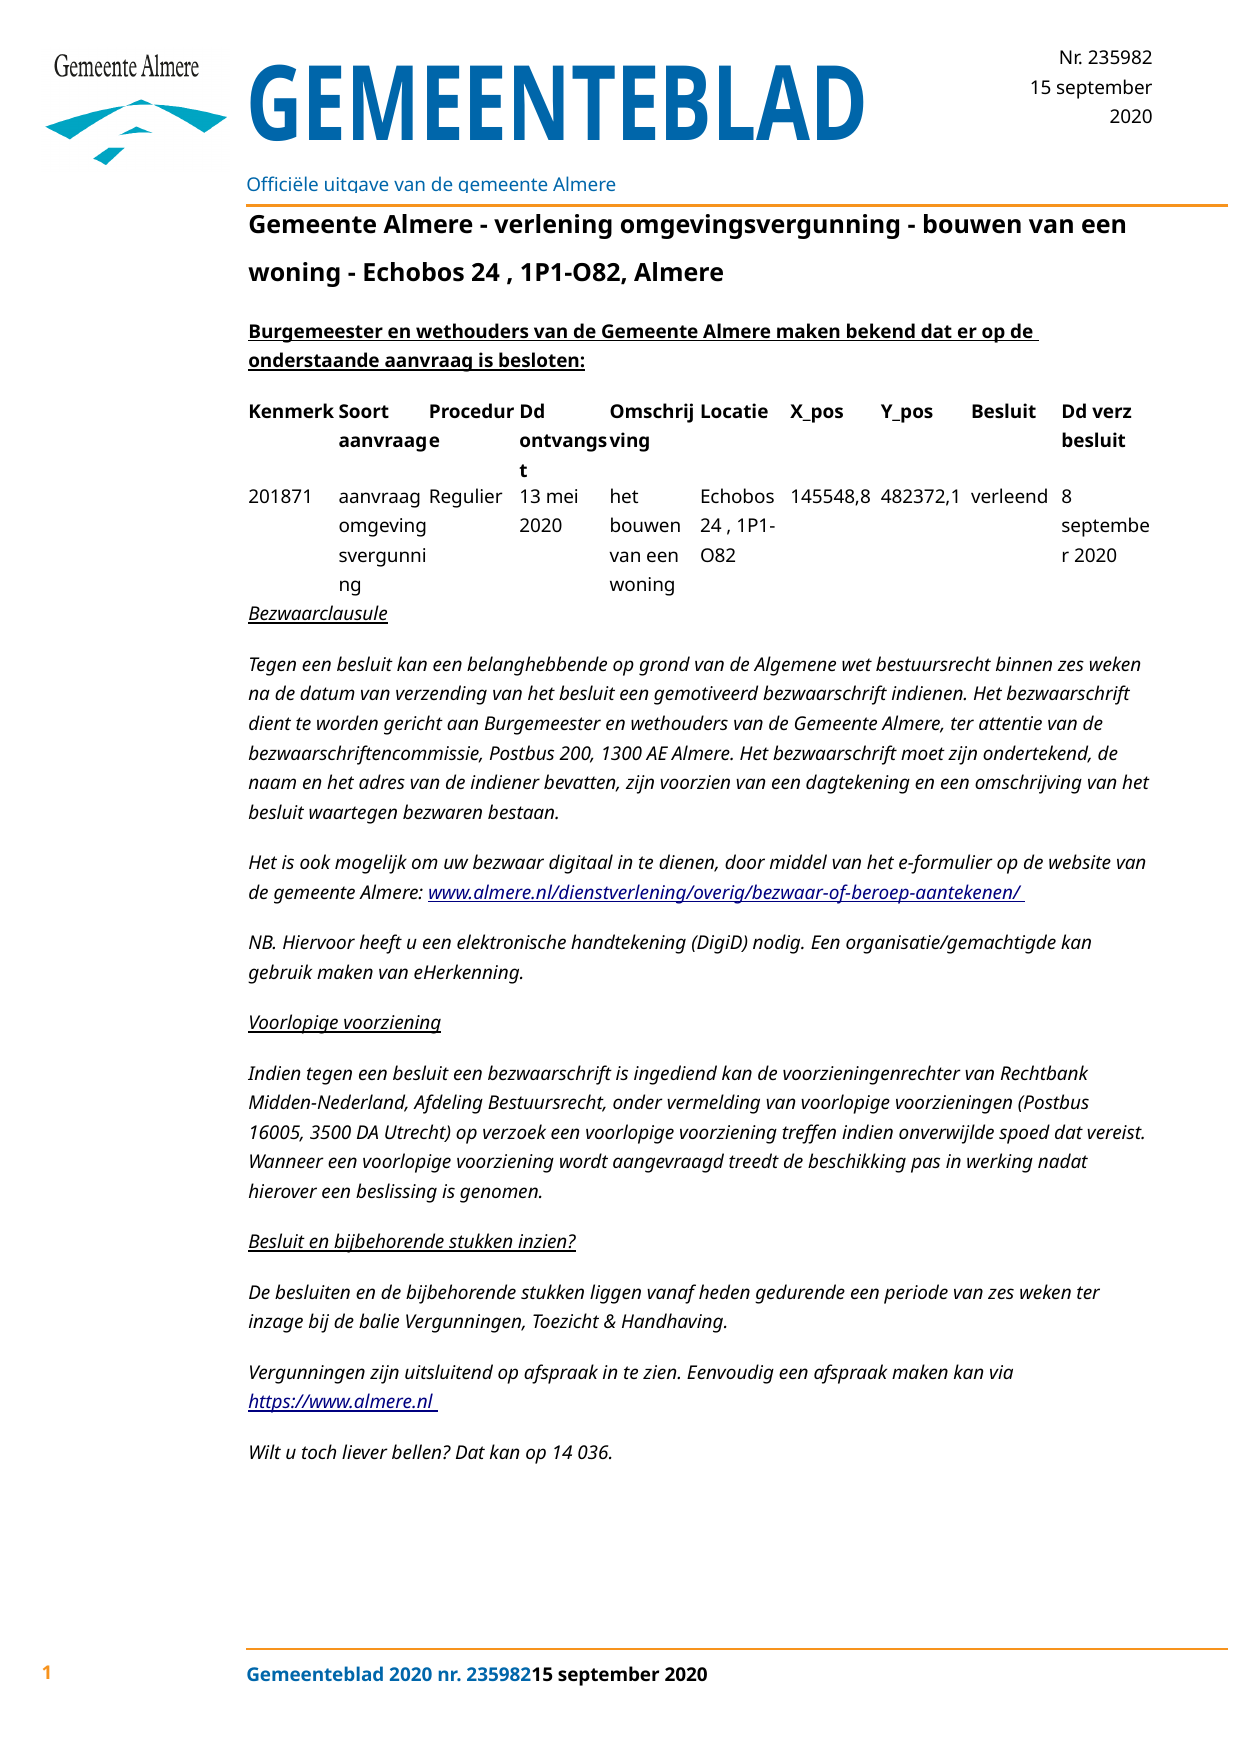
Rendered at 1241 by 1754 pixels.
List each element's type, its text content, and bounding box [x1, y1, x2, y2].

table_header Dd verz besluit [1061, 398, 1152, 483]
table_cell Regulier [429, 483, 519, 597]
table_cell het bouwen van een woning [609, 483, 700, 597]
table_header Locatie [700, 398, 790, 483]
table_cell Echobos 24 , 1P1-O82 [700, 483, 790, 597]
table_cell 145548,8 [790, 483, 881, 597]
text Vergunningen zijn uitsluitend op afspraak in te zien. Eenvoudig een afspraak maken kan via https://www.almere.nl [248, 1359, 1152, 1414]
table_header Dd ontvangst [519, 398, 609, 483]
text Het is ook mogelijk om uw bezwaar digitaal in te dienen, door middel van het e-formulier op de website van de gemeente Almere: www.almere.nl/dienstverlening/overig/bezwaar-of-beroep-aantekenen/ [248, 849, 1152, 905]
text Burgemeester en wethouders van de Gemeente Almere maken bekend dat er op de onderstaande aanvraag is besloten: [248, 318, 1152, 373]
table_header Soort aanvraag [338, 398, 429, 483]
table_cell 13 mei 2020 [519, 483, 609, 597]
text Besluit en bijbehorende stukken inzien? [248, 1228, 1152, 1254]
text Gemeente Almere - verlening omgevingsvergunning - bouwen van een woning - Echobos 24 , 1P1-O82, Almere [248, 207, 1152, 288]
picture [41, 47, 231, 172]
table_cell 482372,1 [881, 483, 971, 597]
text NB. Hiervoor heeft u een elektronische handtekening (DigiD) nodig. Een organisatie/gemachtigde kan gebruik maken van eHerkenning. [248, 929, 1152, 985]
table_header Y_pos [881, 398, 971, 483]
text Voorlopige voorziening [248, 1009, 1152, 1035]
table_cell aanvraag omgevingsvergunning [338, 483, 429, 597]
table_cell verleend [971, 483, 1061, 597]
table_header X_pos [790, 398, 881, 483]
table_header Procedure [429, 398, 519, 483]
table_header Omschrijving [609, 398, 700, 483]
table_header Besluit [971, 398, 1061, 483]
text Wilt u toch liever bellen? Dat kan op 14 036. [248, 1439, 1152, 1465]
table_header Kenmerk [248, 398, 338, 483]
text Bezwaarclausule [248, 601, 1152, 626]
text Tegen een besluit kan een belanghebbende op grond van de Algemene wet bestuursrecht binnen zes weken na de datum van verzending van het besluit een gemotiveerd bezwaarschrift indienen. Het bezwaarschrift dient te worden gericht aan Burgemeester en wethouders van de Gemeente Almere, ter attentie van de bezwaarschriftencommissie, Postbus 200, 1300 AE Almere. Het bezwaarschrift moet zijn ondertekend, de naam en het adres van de indiener bevatten, zijn voorzien van een dagtekening en een omschrijving van het besluit waartegen bezwaren bestaan. [248, 651, 1152, 825]
table_cell 8 september 2020 [1061, 483, 1152, 597]
table_cell 201871 [248, 483, 338, 597]
text De besluiten en de bijbehorende stukken liggen vanaf heden gedurende een periode van zes weken ter inzage bij de balie Vergunningen, Toezicht & Handhaving. [248, 1279, 1152, 1334]
text Indien tegen een besluit een bezwaarschrift is ingediend kan de voorzieningenrechter van Rechtbank Midden-Nederland, Afdeling Bestuursrecht, onder vermelding van voorlopige voorzieningen (Postbus 16005, 3500 DA Utrecht) op verzoek een voorlopige voorziening treffen indien onverwijlde spoed dat vereist. Wanneer een voorlopige voorziening wordt aangevraagd treedt de beschikking pas in werking nadat hierover een beslissing is genomen. [248, 1060, 1152, 1204]
